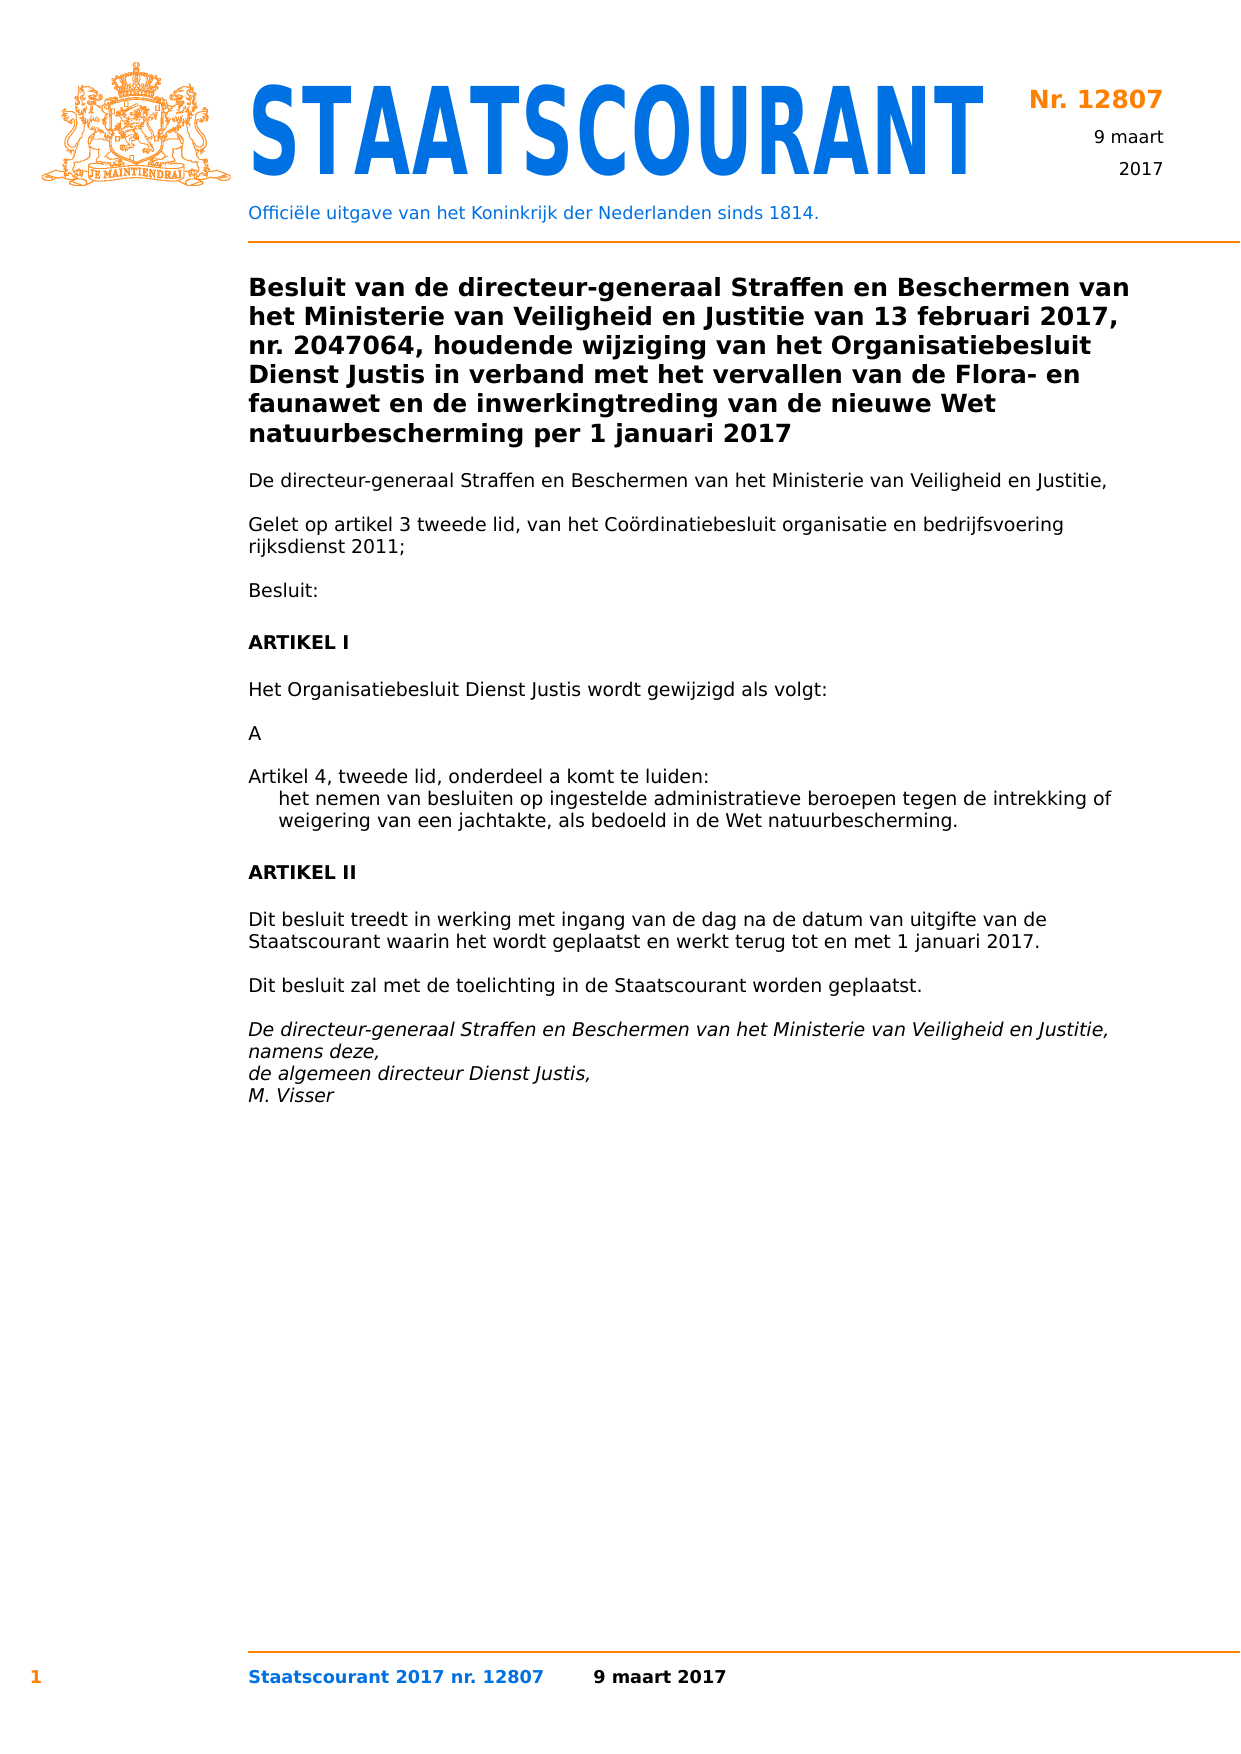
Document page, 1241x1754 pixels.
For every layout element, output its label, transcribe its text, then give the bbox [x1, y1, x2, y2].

text Artikel 4, tweede lid, onderdeel a komt te luiden: [248, 766, 1163, 788]
table_header [25, 62, 248, 241]
table_cell 2017 [998, 153, 1240, 203]
text het nemen van besluiten op ingestelde administratieve beroepen tegen de intrekking of weigering van een jachtakte, als bedoeld in de Wet natuurbescherming. [278, 788, 1163, 832]
text De directeur-generaal Straffen en Beschermen van het Ministerie van Veiligheid en Justitie, [248, 470, 1163, 492]
table_cell 9 maart [998, 121, 1240, 153]
text Besluit: [248, 579, 1163, 602]
text Gelet op artikel 3 tweede lid, van het Coördinatiebesluit organisatie en bedrijfsvoering rijksdienst 2011; [248, 514, 1163, 558]
subtitle ARTIKEL II [248, 862, 1163, 884]
picture [41, 62, 231, 186]
table_header Nr. 12807 [998, 62, 1240, 121]
text De directeur-generaal Straffen en Beschermen van het Ministerie van Veiligheid en Justitie, namens deze, de algemeen directeur Dienst Justis, M. Visser [248, 1019, 1163, 1107]
text A [248, 722, 1163, 744]
text Dit besluit treedt in werking met ingang van de dag na de datum van uitgifte van de Staatscourant waarin het wordt geplaatst en werkt terug tot en met 1 januari 2017. [248, 909, 1163, 953]
table_cell Officiële uitgave van het Koninkrijk der Nederlanden sinds 1814. [248, 203, 1240, 241]
text Het Organisatiebesluit Dienst Justis wordt gewijzigd als volgt: [248, 678, 1163, 701]
text Dit besluit zal met de toelichting in de Staatscourant worden geplaatst. [248, 975, 1163, 997]
subtitle Besluit van de directeur-generaal Straffen en Beschermen van het Ministerie van Veiligheid en Justitie van 13 februari 2017, nr. 2047064, houdende wijziging van het Organisatiebesluit Dienst Justis in verband met het vervallen van de Flora- en faunawet en de inwerkingtreding van de nieuwe Wet natuurbescherming per 1 januari 2017 [248, 273, 1163, 448]
subtitle ARTIKEL I [248, 632, 1163, 653]
table_header STAATSCOURANT [248, 62, 998, 203]
